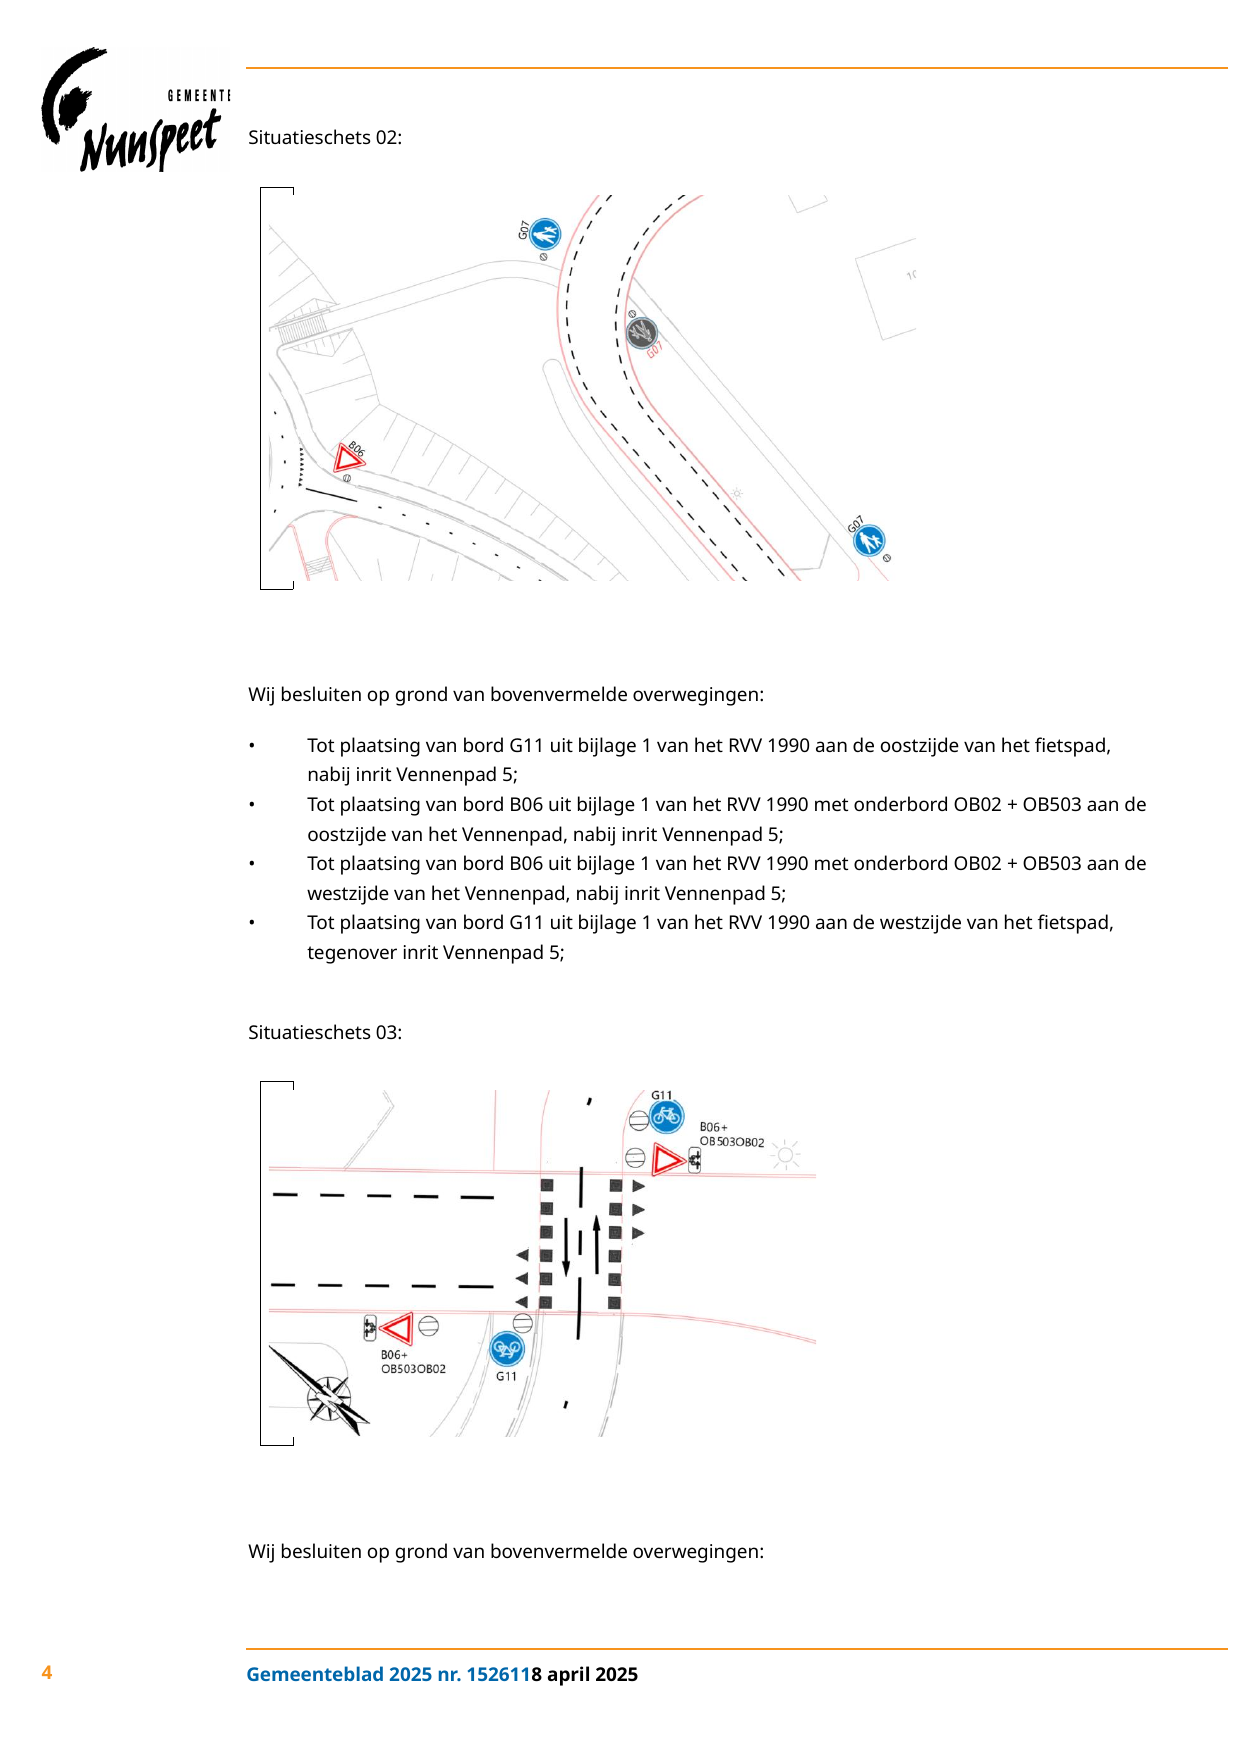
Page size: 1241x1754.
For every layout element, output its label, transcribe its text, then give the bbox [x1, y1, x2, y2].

list Tot plaatsing van bord B06 uit bijlage 1 van het RVV 1990 met onderbord OB02 + OB503 aan de oostzijde van het Vennenpad, nabij inrit Vennenpad 5; [248, 791, 1152, 847]
picture [268, 195, 917, 581]
list Tot plaatsing van bord G11 uit bijlage 1 van het RVV 1990 aan de oostzijde van het fietspad, nabij inrit Vennenpad 5; [248, 732, 1152, 787]
text Situatieschets 03: [248, 1019, 1152, 1045]
text Situatieschets 02: [248, 124, 1152, 150]
picture [268, 1090, 817, 1437]
text Wij besluiten op grond van bovenvermelde overwegingen: [248, 682, 1152, 707]
list Tot plaatsing van bord B06 uit bijlage 1 van het RVV 1990 met onderbord OB02 + OB503 aan de westzijde van het Vennenpad, nabij inrit Vennenpad 5; [248, 850, 1152, 906]
list Tot plaatsing van bord G11 uit bijlage 1 van het RVV 1990 aan de westzijde van het fietspad, tegenover inrit Vennenpad 5; [248, 909, 1152, 965]
text Wij besluiten op grond van bovenvermelde overwegingen: [248, 1538, 1152, 1564]
picture [41, 47, 231, 172]
